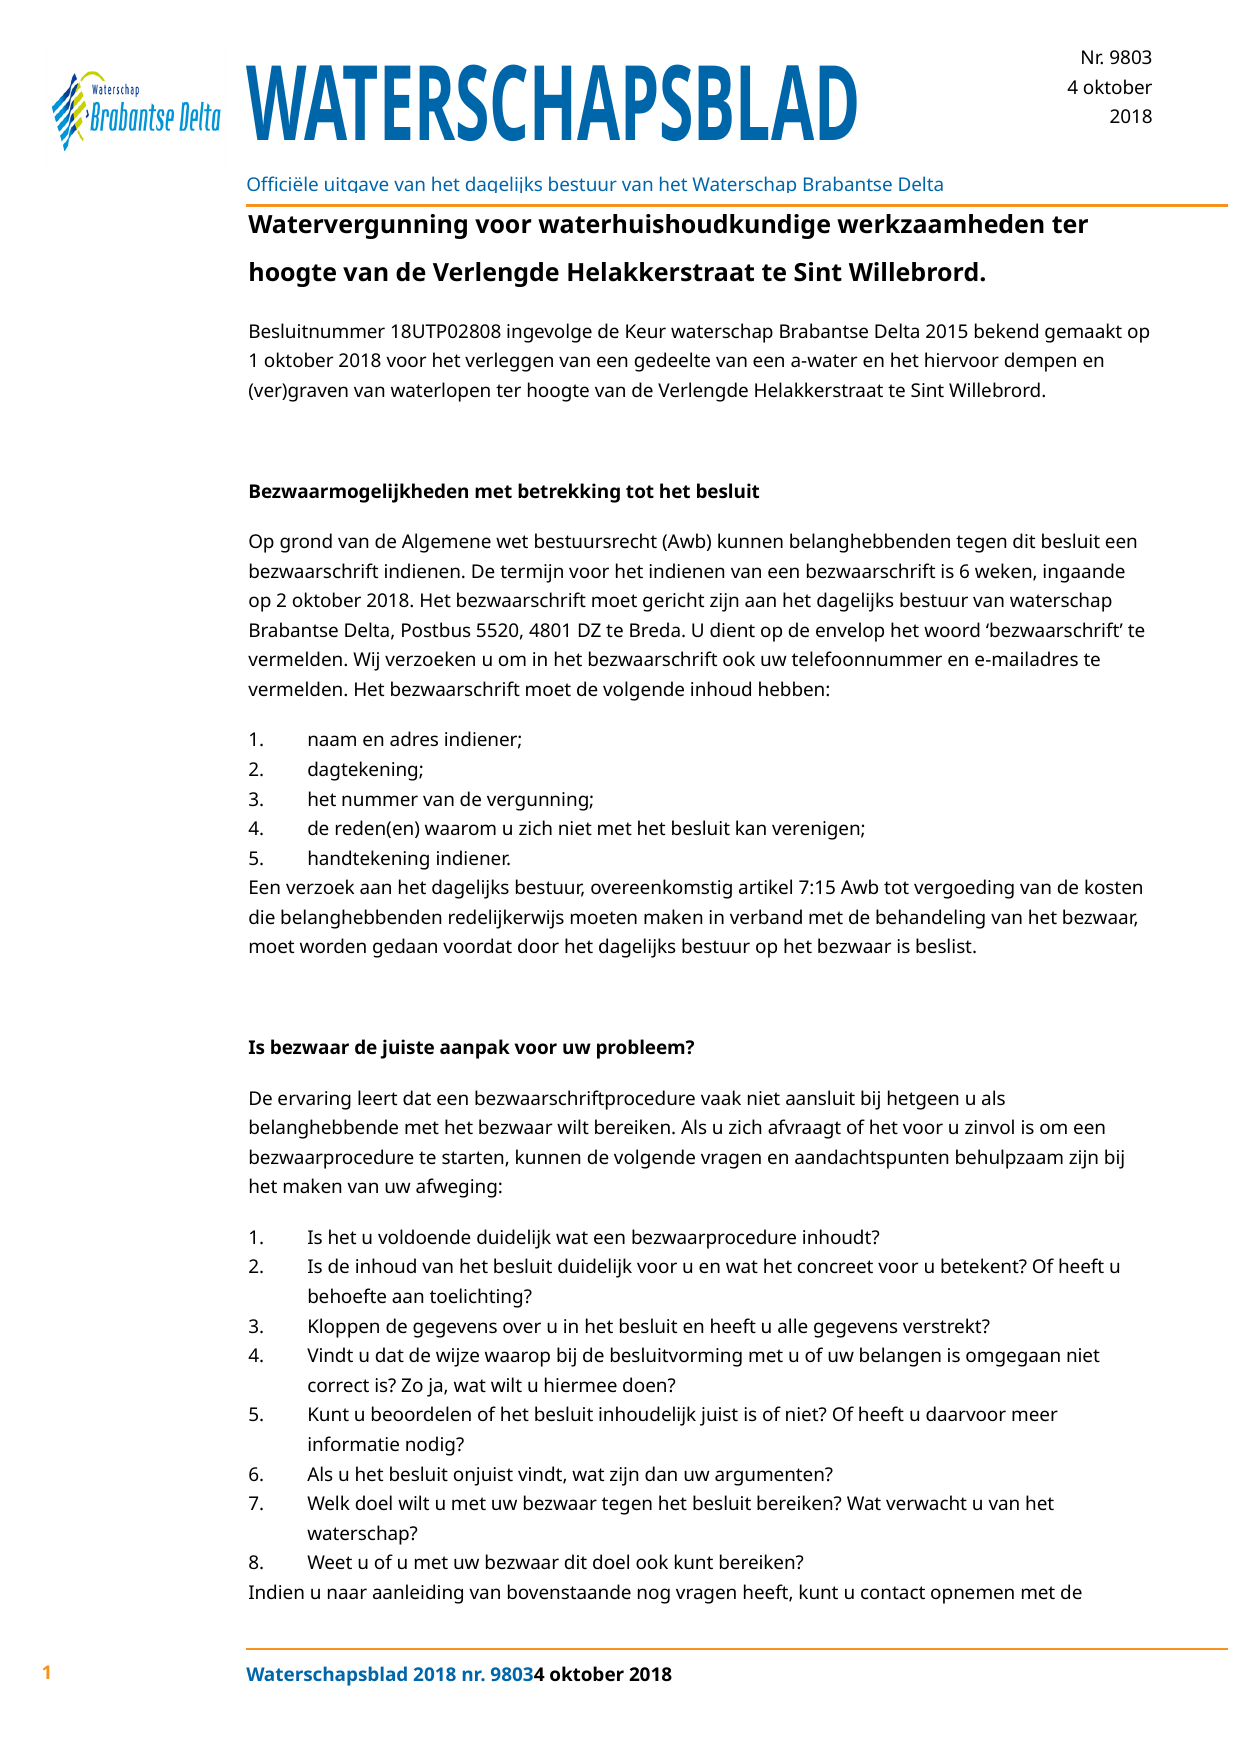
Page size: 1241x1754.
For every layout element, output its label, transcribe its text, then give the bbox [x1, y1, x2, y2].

list het nummer van de vergunning; [248, 786, 1152, 812]
list Als u het besluit onjuist vindt, wat zijn dan uw argumenten? [248, 1461, 1152, 1487]
picture [41, 47, 231, 172]
text Bezwaarmogelijkheden met betrekking tot het besluit [248, 478, 1152, 504]
list dagtekening; [248, 756, 1152, 782]
text Besluitnummer 18UTP02808 ingevolge de Keur waterschap Brabantse Delta 2015 bekend gemaakt op 1 oktober 2018 voor het verleggen van een gedeelte van een a-water en het hiervoor dempen en (ver)graven van waterlopen ter hoogte van de Verlengde Helakkerstraat te Sint Willebrord. [248, 318, 1152, 403]
list Kloppen de gegevens over u in het besluit en heeft u alle gegevens verstrekt? [248, 1313, 1152, 1339]
list Vindt u dat de wijze waarop bij de besluitvorming met u of uw belangen is omgegaan niet correct is? Zo ja, wat wilt u hiermee doen? [248, 1342, 1152, 1398]
list Welk doel wilt u met uw bezwaar tegen het besluit bereiken? Wat verwacht u van het waterschap? [248, 1490, 1152, 1546]
list naam en adres indiener; [248, 727, 1152, 752]
text Een verzoek aan het dagelijks bestuur, overeenkomstig artikel 7:15 Awb tot vergoeding van de kosten die belanghebbenden redelijkerwijs moeten maken in verband met de behandeling van het bezwaar, moet worden gedaan voordat door het dagelijks bestuur op het bezwaar is beslist. [248, 874, 1152, 959]
list de reden(en) waarom u zich niet met het besluit kan verenigen; [248, 815, 1152, 841]
text Indien u naar aanleiding van bovenstaande nog vragen heeft, kunt u contact opnemen met de [248, 1579, 1152, 1605]
list Kunt u beoordelen of het besluit inhoudelijk juist is of niet? Of heeft u daarvoor meer informatie nodig? [248, 1402, 1152, 1457]
text Is bezwaar de juiste aanpak voor uw probleem? [248, 1034, 1152, 1060]
text Watervergunning voor waterhuishoudkundige werkzaamheden ter hoogte van de Verlengde Helakkerstraat te Sint Willebrord. [248, 207, 1152, 288]
list Is de inhoud van het besluit duidelijk voor u en wat het concreet voor u betekent? Of heeft u behoefte aan toelichting? [248, 1254, 1152, 1309]
text Op grond van de Algemene wet bestuursrecht (Awb) kunnen belanghebbenden tegen dit besluit een bezwaarschrift indienen. De termijn voor het indienen van een bezwaarschrift is 6 weken, ingaande op 2 oktober 2018. Het bezwaarschrift moet gericht zijn aan het dagelijks bestuur van waterschap Brabantse Delta, Postbus 5520, 4801 DZ te Breda. U dient op de envelop het woord ‘bezwaarschrift’ te vermelden. Wij verzoeken u om in het bezwaarschrift ook uw telefoonnummer en e‑mailadres te vermelden. Het bezwaarschrift moet de volgende inhoud hebben: [248, 528, 1152, 702]
list Weet u of u met uw bezwaar dit doel ook kunt bereiken? [248, 1549, 1152, 1575]
list handtekening indiener. [248, 845, 1152, 871]
list Is het u voldoende duidelijk wat een bezwaarprocedure inhoudt? [248, 1224, 1152, 1250]
text De ervaring leert dat een bezwaarschriftprocedure vaak niet aansluit bij hetgeen u als belanghebbende met het bezwaar wilt bereiken. Als u zich afvraagt of het voor u zinvol is om een bezwaarprocedure te starten, kunnen de volgende vragen en aandachtspunten behulpzaam zijn bij het maken van uw afweging: [248, 1085, 1152, 1199]
